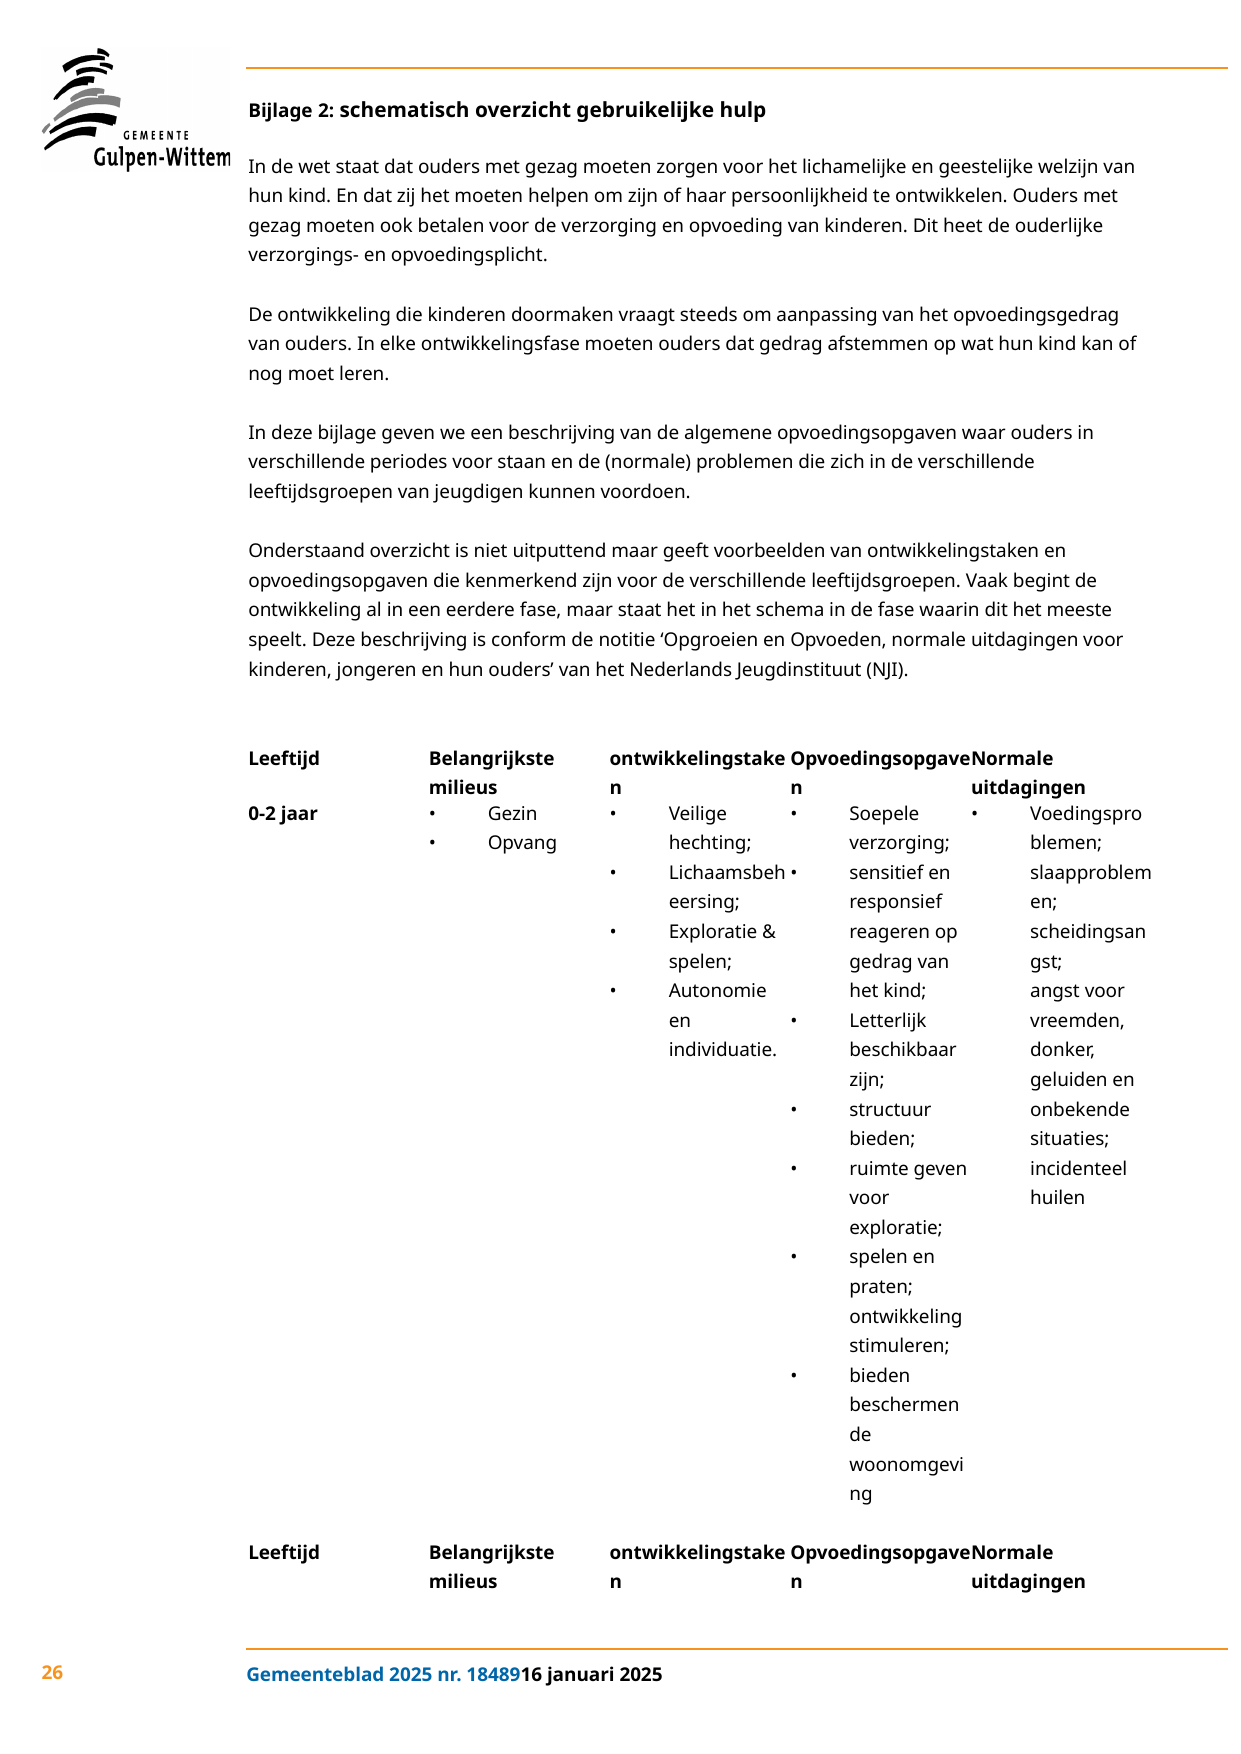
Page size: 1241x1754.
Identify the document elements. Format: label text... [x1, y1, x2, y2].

text Onderstaand overzicht is niet uitputtend maar geeft voorbeelden van ontwikkelingstaken en opvoedingsopgaven die kenmerkend zijn voor de verschillende leeftijdsgroepen. Vaak begint de ontwikkeling al in een eerdere fase, maar staat het in het schema in de fase waarin dit het meeste speelt. Deze beschrijving is conform de notitie ‘Opgroeien en Opvoeden, normale uitdagingen voor kinderen, jongeren en hun ouders’ van het Nederlands Jeugdinstituut (NJI). [248, 537, 1152, 682]
table_header Opvoedingsopgaven [790, 745, 971, 800]
table_header Leeftijd [248, 745, 429, 800]
table_header Belangrijkste milieus [429, 745, 609, 800]
table_header Opvoedingsopgaven [790, 1539, 971, 1594]
table_header Belangrijkste milieus [429, 1539, 609, 1594]
table_header Leeftijd [248, 1539, 429, 1594]
text In deze bijlage geven we een beschrijving van de algemene opvoedingsopgaven waar ouders in verschillende periodes voor staan en de (normale) problemen die zich in de verschillende [248, 419, 1152, 474]
text De ontwikkeling die kinderen doormaken vraagt steeds om aanpassing van het opvoedingsgedrag van ouders. In elke ontwikkelingsfase moeten ouders dat gedrag afstemmen op wat hun kind kan of nog moet leren. [248, 301, 1152, 386]
table_header Normale uitdagingen [971, 1539, 1152, 1594]
picture [41, 47, 231, 172]
table_cell Voedingsproblemen; slaapproblemen; scheidingsangst; angst voor vreemden, donker, geluiden en onbekende situaties; incidenteel huilen [971, 800, 1152, 1506]
table_header ontwikkelingstaken [609, 1539, 790, 1594]
text leeftijdsgroepen van jeugdigen kunnen voordoen. [248, 478, 1152, 504]
text In de wet staat dat ouders met gezag moeten zorgen voor het lichamelijke en geestelijke welzijn van hun kind. En dat zij het moeten helpen om zijn of haar persoonlijkheid te ontwikkelen. Ouders met gezag moeten ook betalen voor de verzorging en opvoeding van kinderen. Dit heet de ouderlijke verzorgings- en opvoedingsplicht. [248, 153, 1152, 267]
table_header Normale uitdagingen [971, 745, 1152, 800]
table_cell Gezin Opvang [429, 800, 609, 1506]
table_cell Soepele verzorging; sensitief en responsief reageren op gedrag van het kind; Letterlijk beschikbaar zijn; structuur bieden; ruimte geven voor exploratie; spelen en praten; ontwikkeling stimuleren; bieden beschermende woonomgeving [790, 800, 971, 1506]
table_cell 0-2 jaar [248, 800, 429, 1506]
table_cell Veilige hechting; Lichaamsbeheersing; Exploratie & spelen; Autonomie en individuatie. [609, 800, 790, 1506]
text Bijlage 2: schematisch overzicht gebruikelijke hulp [248, 95, 1152, 123]
table_header ontwikkelingstaken [609, 745, 790, 800]
